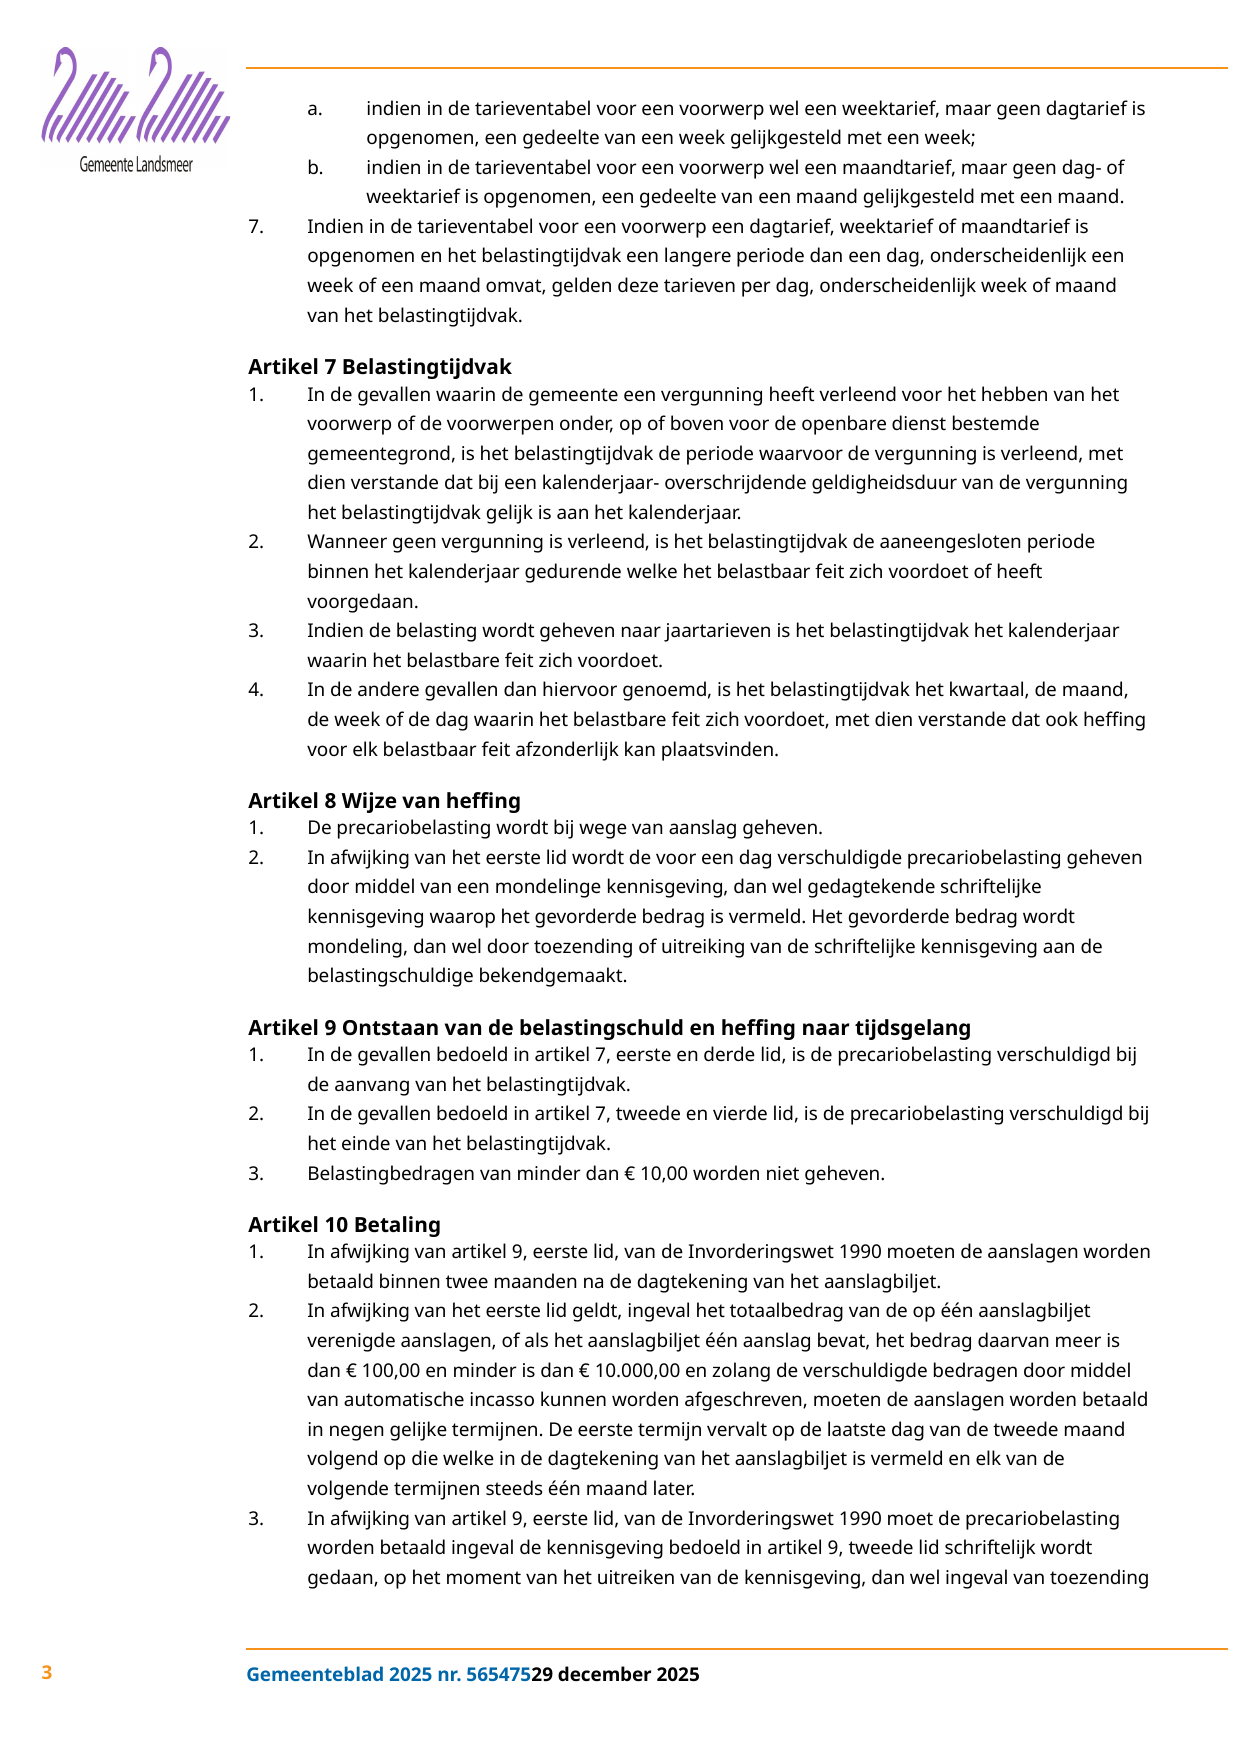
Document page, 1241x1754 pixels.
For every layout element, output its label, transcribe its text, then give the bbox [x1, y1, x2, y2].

text Artikel 7 Belastingtijdvak [248, 352, 1152, 381]
picture [41, 47, 231, 172]
text Artikel 8 Wijze van heffing [248, 786, 1152, 814]
list In de gevallen waarin de gemeente een vergunning heeft verleend voor het hebben van het voorwerp of de voorwerpen onder, op of boven voor de openbare dienst bestemde gemeentegrond, is het belastingtijdvak de periode waarvoor de vergunning is verleend, met dien verstande dat bij een kalenderjaar- overschrijdende geldigheidsduur van de vergunning het belastingtijdvak gelijk is aan het kalenderjaar. [248, 381, 1152, 525]
list In afwijking van artikel 9, eerste lid, van de Invorderingswet 1990 moeten de aanslagen worden betaald binnen twee maanden na de dagtekening van het aanslagbiljet. [248, 1238, 1152, 1294]
text Artikel 10 Betaling [248, 1210, 1152, 1238]
list In afwijking van het eerste lid wordt de voor een dag verschuldigde precariobelasting geheven door middel van een mondelinge kennisgeving, dan wel gedagtekende schriftelijke kennisgeving waarop het gevorderde bedrag is vermeld. Het gevorderde bedrag wordt mondeling, dan wel door toezending of uitreiking van de schriftelijke kennisgeving aan de belastingschuldige bekendgemaakt. [248, 844, 1152, 988]
list In afwijking van het eerste lid geldt, ingeval het totaalbedrag van de op één aanslagbiljet verenigde aanslagen, of als het aanslagbiljet één aanslag bevat, het bedrag daarvan meer is dan € 100,00 en minder is dan € 10.000,00 en zolang de verschuldigde bedragen door middel van automatische incasso kunnen worden afgeschreven, moeten de aanslagen worden betaald in negen gelijke termijnen. De eerste termijn vervalt op de laatste dag van de tweede maand volgend op die welke in de dagtekening van het aanslagbiljet is vermeld en elk van de volgende termijnen steeds één maand later. [248, 1298, 1152, 1501]
list Indien de belasting wordt geheven naar jaartarieven is het belastingtijdvak het kalenderjaar waarin het belastbare feit zich voordoet. [248, 617, 1152, 673]
list Belastingbedragen van minder dan € 10,00 worden niet geheven. [248, 1160, 1152, 1185]
list Indien in de tarieventabel voor een voorwerp een dagtarief, weektarief of maandtarief is opgenomen en het belastingtijdvak een langere periode dan een dag, onderscheidenlijk een week of een maand omvat, gelden deze tarieven per dag, onderscheidenlijk week of maand van het belastingtijdvak. [248, 213, 1152, 328]
list In afwijking van artikel 9, eerste lid, van de Invorderingswet 1990 moet de precariobelasting worden betaald ingeval de kennisgeving bedoeld in artikel 9, tweede lid schriftelijk wordt gedaan, op het moment van het uitreiken van de kennisgeving, dan wel ingeval van toezending [248, 1505, 1152, 1590]
list indien in de tarieventabel voor een voorwerp wel een maandtarief, maar geen dag- of weektarief is opgenomen, een gedeelte van een maand gelijkgesteld met een maand. [307, 154, 1152, 209]
list In de andere gevallen dan hiervoor genoemd, is het belastingtijdvak het kwartaal, de maand, de week of de dag waarin het belastbare feit zich voordoet, met dien verstande dat ook heffing voor elk belastbaar feit afzonderlijk kan plaatsvinden. [248, 677, 1152, 761]
text Artikel 9 Ontstaan van de belastingschuld en heffing naar tijdsgelang [248, 1013, 1152, 1041]
list indien in de tarieventabel voor een voorwerp wel een weektarief, maar geen dagtarief is opgenomen, een gedeelte van een week gelijkgesteld met een week; [307, 95, 1152, 150]
list In de gevallen bedoeld in artikel 7, eerste en derde lid, is de precariobelasting verschuldigd bij de aanvang van het belastingtijdvak. [248, 1041, 1152, 1097]
list In de gevallen bedoeld in artikel 7, tweede en vierde lid, is de precariobelasting verschuldigd bij het einde van het belastingtijdvak. [248, 1101, 1152, 1156]
list Wanneer geen vergunning is verleend, is het belastingtijdvak de aaneengesloten periode binnen het kalenderjaar gedurende welke het belastbaar feit zich voordoet of heeft voorgedaan. [248, 529, 1152, 613]
list De precariobelasting wordt bij wege van aanslag geheven. [248, 814, 1152, 840]
